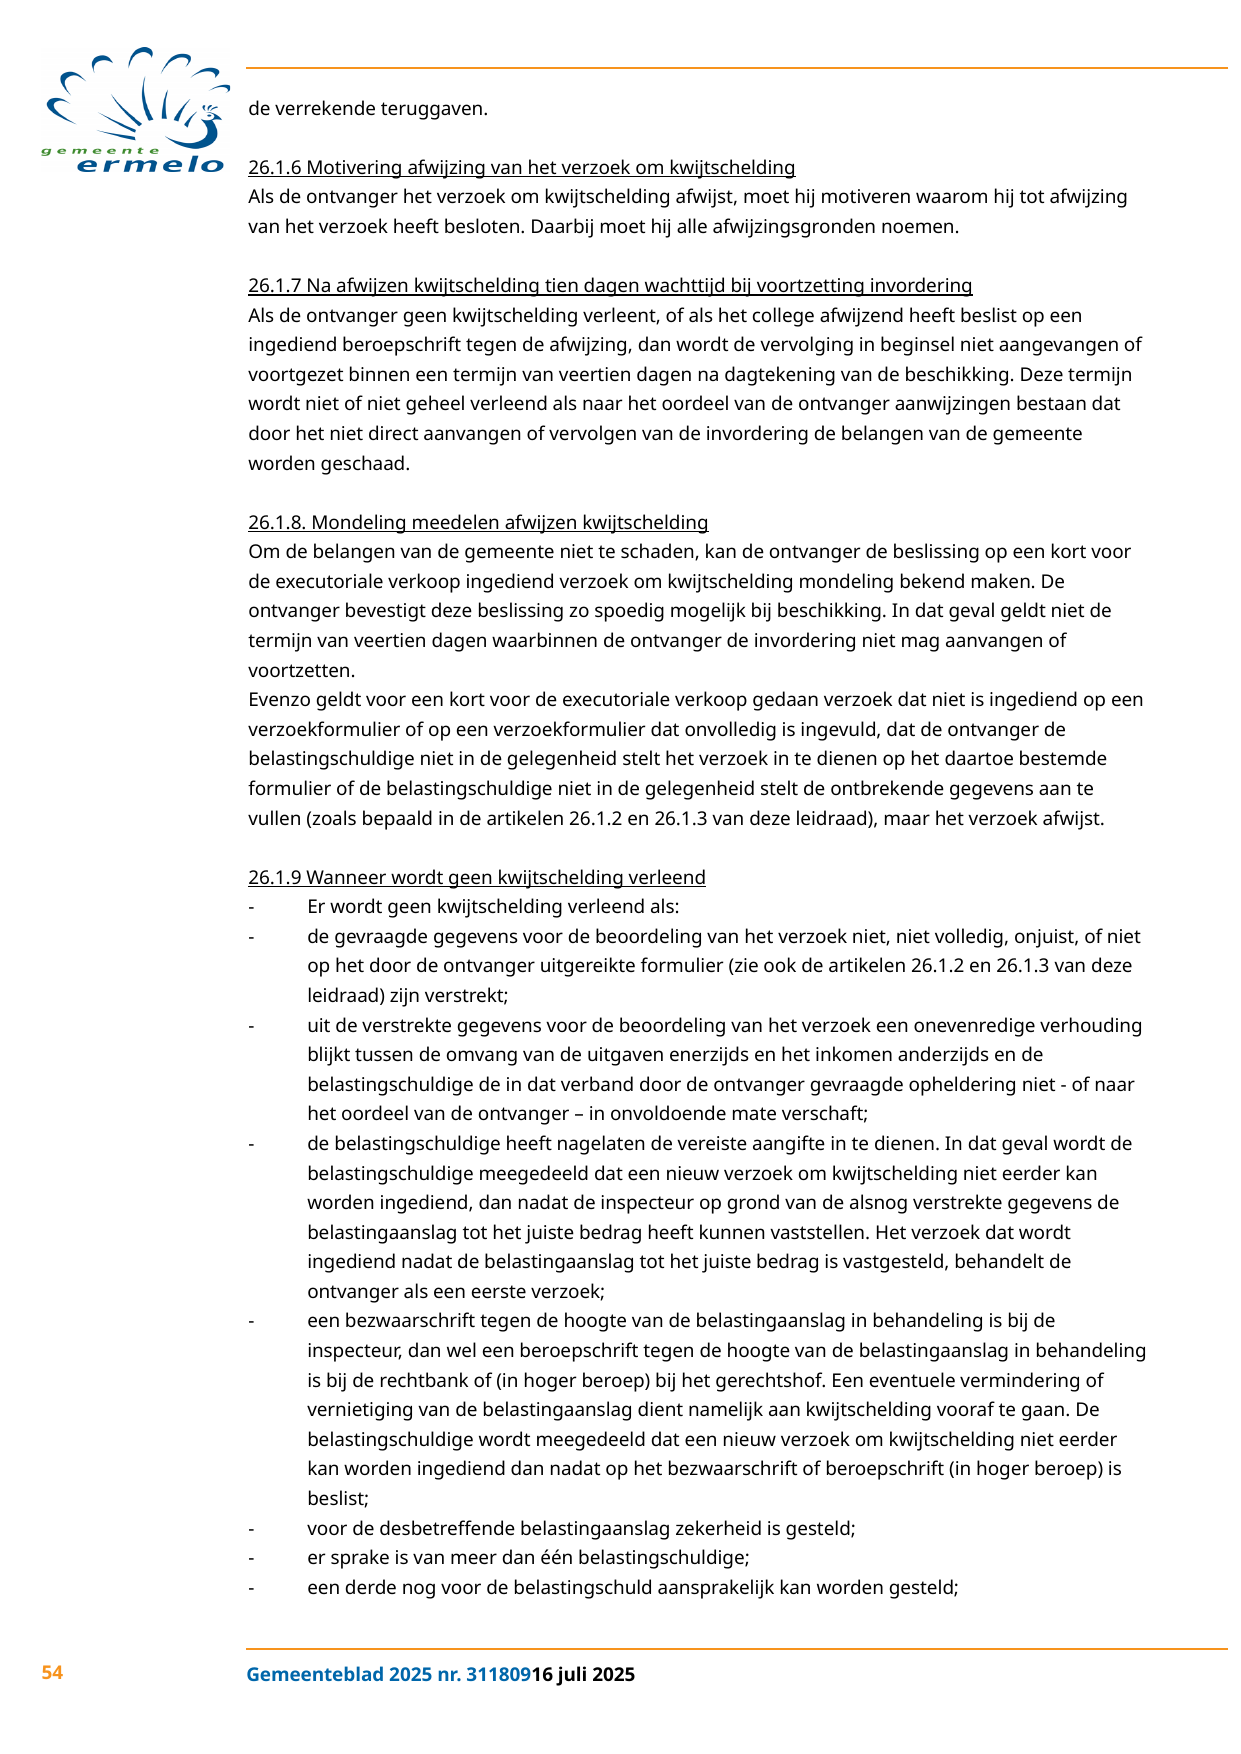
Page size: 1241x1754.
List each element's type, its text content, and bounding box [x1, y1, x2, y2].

list de gevraagde gegevens voor de beoordeling van het verzoek niet, niet volledig, onjuist, of niet op het door de ontvanger uitgereikte formulier (zie ook de artikelen 26.1.2 en 26.1.3 van deze leidraad) zijn verstrekt; [248, 923, 1152, 1008]
list uit de verstrekte gegevens voor de beoordeling van het verzoek een onevenredige verhouding blijkt tussen de omvang van de uitgaven enerzijds en het inkomen anderzijds en de belastingschuldige de in dat verband door de ontvanger gevraagde opheldering niet - of naar het oordeel van de ontvanger – in onvoldoende mate verschaft; [248, 1012, 1152, 1126]
text Als de ontvanger het verzoek om kwijtschelding afwijst, moet hij motiveren waarom hij tot afwijzing van het verzoek heeft besloten. Daarbij moet hij alle afwijzingsgronden noemen. [248, 183, 1152, 239]
list er sprake is van meer dan één belastingschuldige; [248, 1544, 1152, 1570]
text 26.1.6 Motivering afwijzing van het verzoek om kwijtschelding [248, 154, 1152, 180]
list een bezwaarschrift tegen de hoogte van de belastingaanslag in behandeling is bij de inspecteur, dan wel een beroepschrift tegen de hoogte van de belastingaanslag in behandeling is bij de rechtbank of (in hoger beroep) bij het gerechtshof. Een eventuele vermindering of vernietiging van de belastingaanslag dient namelijk aan kwijtschelding vooraf te gaan. De belastingschuldige wordt meegedeeld dat een nieuw verzoek om kwijtschelding niet eerder kan worden ingediend dan nadat op het bezwaarschrift of beroepschrift (in hoger beroep) is beslist; [248, 1308, 1152, 1511]
list een derde nog voor de belastingschuld aansprakelijk kan worden gesteld; [248, 1574, 1152, 1600]
text Evenzo geldt voor een kort voor de executoriale verkoop gedaan verzoek dat niet is ingediend op een verzoekformulier of op een verzoekformulier dat onvolledig is ingevuld, dat de ontvanger de belastingschuldige niet in de gelegenheid stelt het verzoek in te dienen op het daartoe bestemde formulier of de belastingschuldige niet in de gelegenheid stelt de ontbrekende gegevens aan te vullen (zoals bepaald in de artikelen 26.1.2 en 26.1.3 van deze leidraad), maar het verzoek afwijst. [248, 686, 1152, 831]
list voor de desbetreffende belastingaanslag zekerheid is gesteld; [248, 1515, 1152, 1541]
picture [41, 47, 231, 172]
text 26.1.9 Wanneer wordt geen kwijtschelding verleend [248, 864, 1152, 890]
text de verrekende teruggaven. [248, 95, 1152, 121]
text 26.1.8. Mondeling meedelen afwijzen kwijtschelding [248, 509, 1152, 535]
text Als de ontvanger geen kwijtschelding verleent, of als het college afwijzend heeft beslist op een ingediend beroepschrift tegen de afwijzing, dan wordt de vervolging in beginsel niet aangevangen of voortgezet binnen een termijn van veertien dagen na dagtekening van de beschikking. Deze termijn wordt niet of niet geheel verleend als naar het oordeel van de ontvanger aanwijzingen bestaan dat door het niet direct aanvangen of vervolgen van de invordering de belangen van de gemeente worden geschaad. [248, 302, 1152, 476]
list de belastingschuldige heeft nagelaten de vereiste aangifte in te dienen. In dat geval wordt de belastingschuldige meegedeeld dat een nieuw verzoek om kwijtschelding niet eerder kan worden ingediend, dan nadat de inspecteur op grond van de alsnog verstrekte gegevens de belastingaanslag tot het juiste bedrag heeft kunnen vaststellen. Het verzoek dat wordt ingediend nadat de belastingaanslag tot het juiste bedrag is vastgesteld, behandelt de ontvanger als een eerste verzoek; [248, 1130, 1152, 1304]
text Om de belangen van de gemeente niet te schaden, kan de ontvanger de beslissing op een kort voor de executoriale verkoop ingediend verzoek om kwijtschelding mondeling bekend maken. De ontvanger bevestigt deze beslissing zo spoedig mogelijk bij beschikking. In dat geval geldt niet de termijn van veertien dagen waarbinnen de ontvanger de invordering niet mag aanvangen of voortzetten. [248, 538, 1152, 683]
text 26.1.7 Na afwijzen kwijtschelding tien dagen wachttijd bij voortzetting invordering [248, 272, 1152, 298]
list Er wordt geen kwijtschelding verleend als: [248, 893, 1152, 919]
